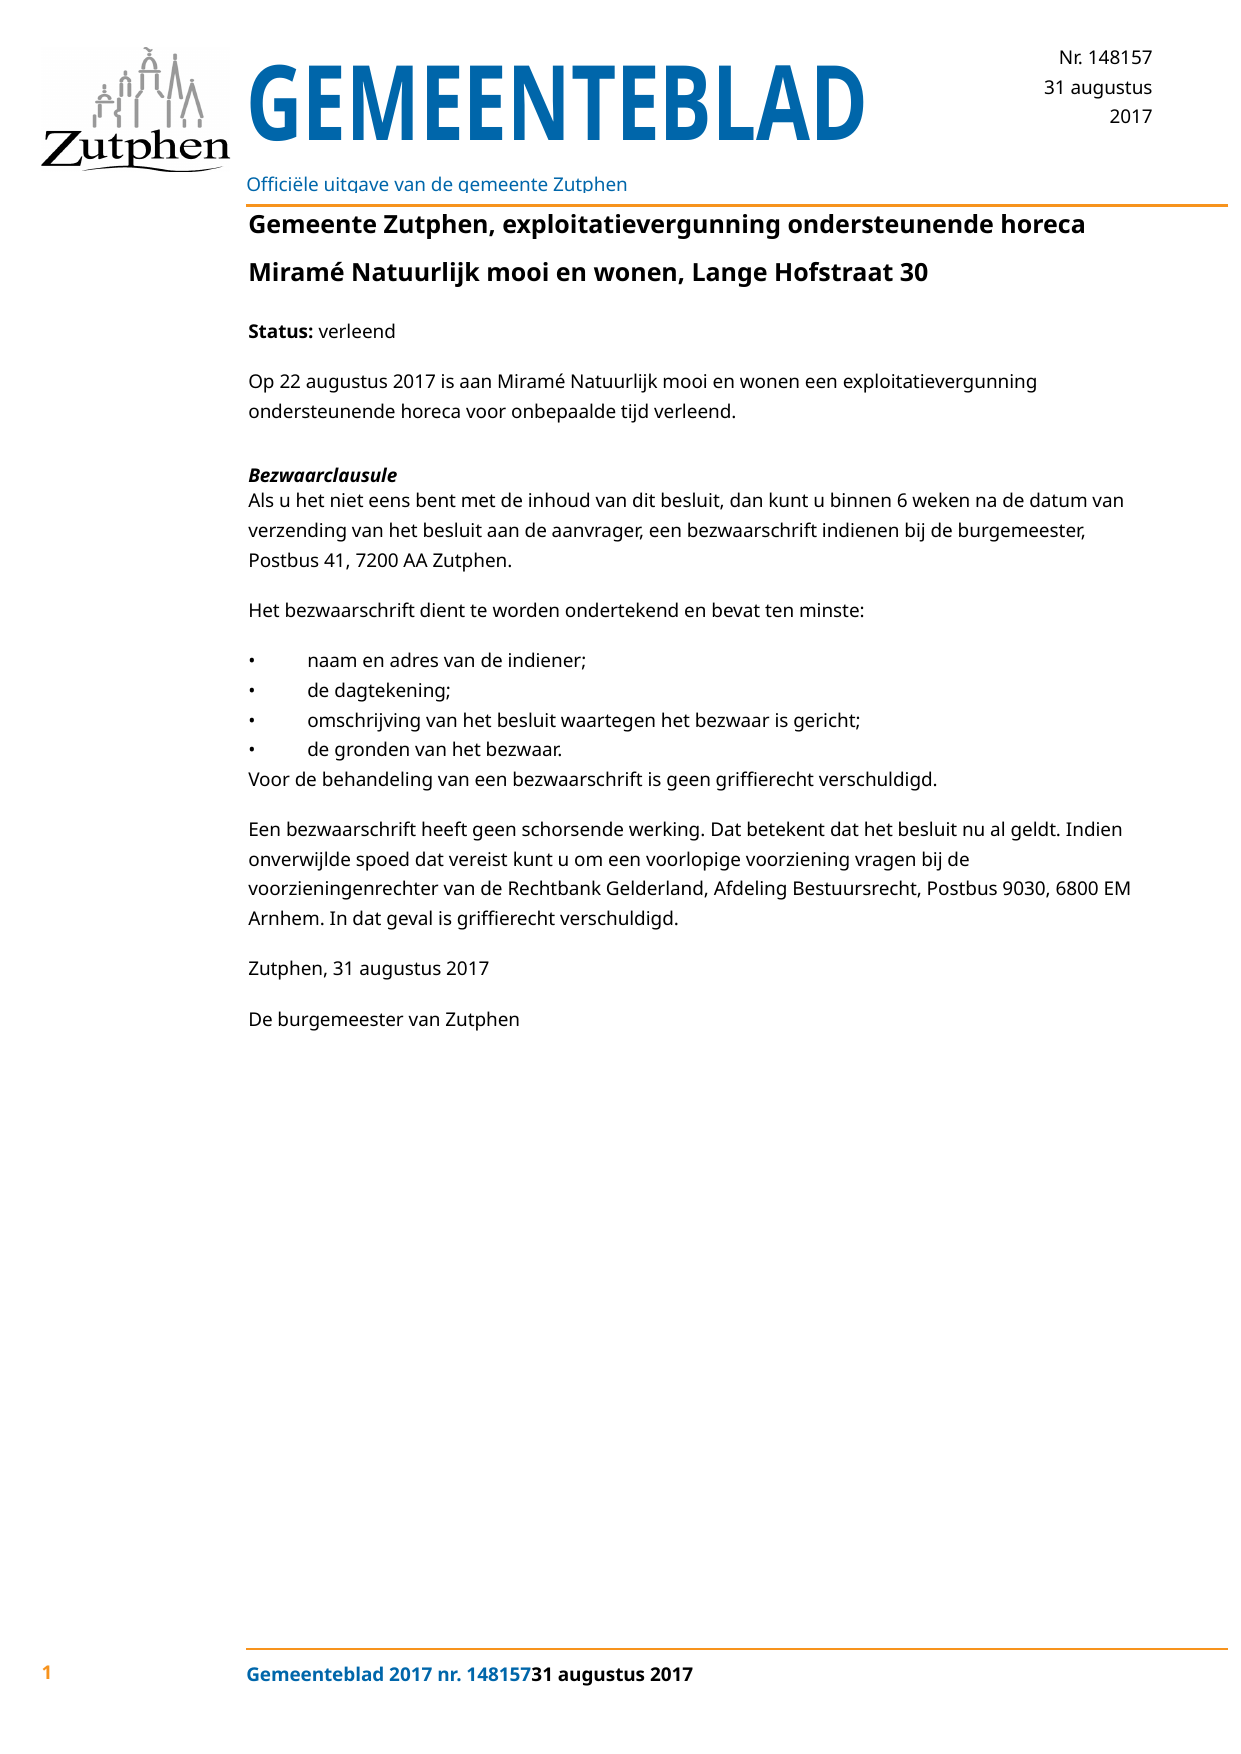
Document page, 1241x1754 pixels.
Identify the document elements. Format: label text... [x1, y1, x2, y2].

text Gemeente Zutphen, exploitatievergunning ondersteunende horeca Miramé Natuurlijk mooi en wonen, Lange Hofstraat 30 [248, 207, 1152, 288]
text Een bezwaarschrift heeft geen schorsende werking. Dat betekent dat het besluit nu al geldt. Indien onverwijlde spoed dat vereist kunt u om een voorlopige voorziening vragen bij de voorzieningenrechter van de Rechtbank Gelderland, Afdeling Bestuursrecht, Postbus 9030, 6800 EM Arnhem. In dat geval is griffierecht verschuldigd. [248, 816, 1152, 931]
text Op 22 augustus 2017 is aan Miramé Natuurlijk mooi en wonen een exploitatievergunning ondersteunende horeca voor onbepaalde tijd verleend. [248, 368, 1152, 424]
text Zutphen, 31 augustus 2017 [248, 956, 1152, 981]
picture [41, 47, 231, 172]
text Als u het niet eens bent met de inhoud van dit besluit, dan kunt u binnen 6 weken na de datum van verzending van het besluit aan de aanvrager, een bezwaarschrift indienen bij de burgemeester, Postbus 41, 7200 AA Zutphen. [248, 488, 1152, 572]
list de gronden van het bezwaar. [248, 736, 1152, 762]
text De burgemeester van Zutphen [248, 1006, 1152, 1032]
list de dagtekening; [248, 677, 1152, 703]
list naam en adres van de indiener; [248, 648, 1152, 673]
text Het bezwaarschrift dient te worden ondertekend en bevat ten minste: [248, 597, 1152, 623]
list omschrijving van het besluit waartegen het bezwaar is gericht; [248, 707, 1152, 732]
text Voor de behandeling van een bezwaarschrift is geen griffierecht verschuldigd. [248, 766, 1152, 792]
text Status: verleend [248, 318, 1152, 344]
text Bezwaarclausule [248, 462, 1152, 488]
